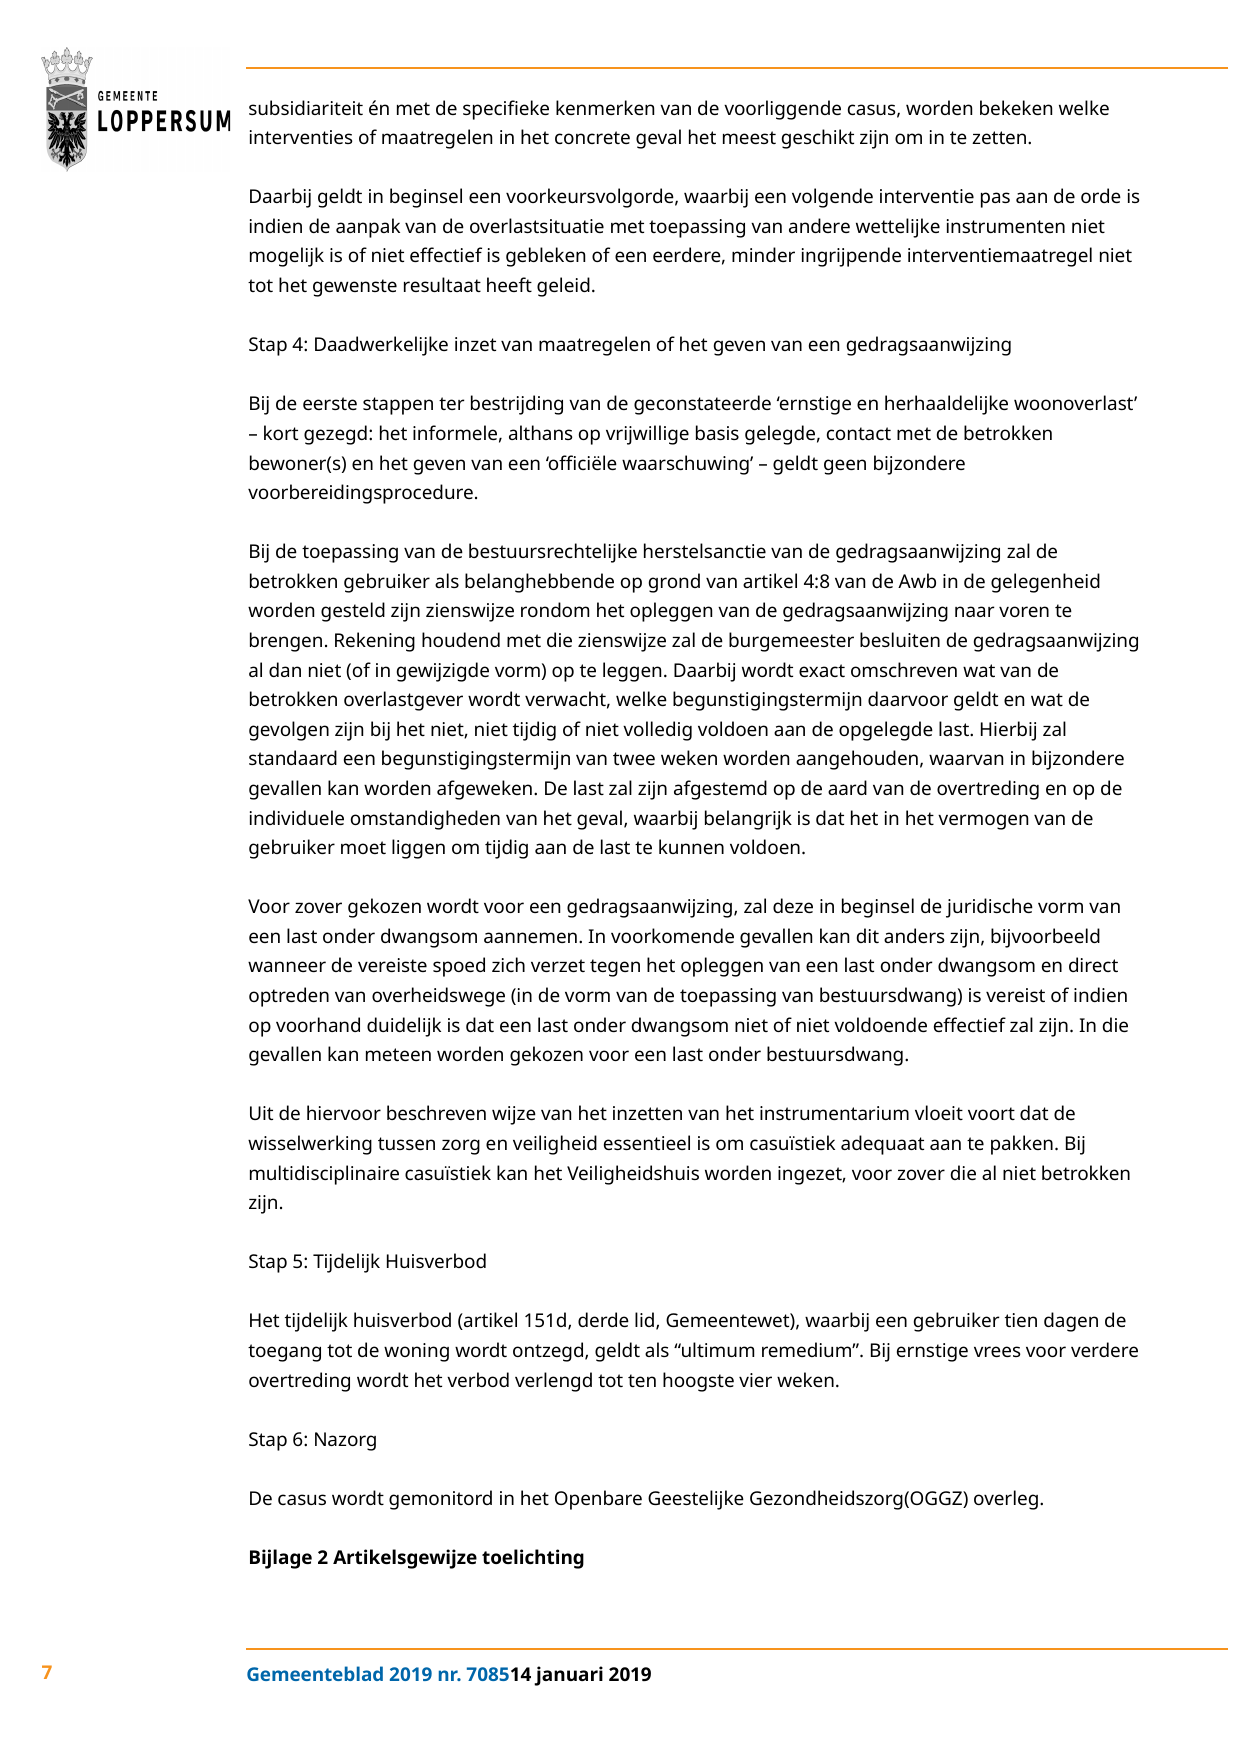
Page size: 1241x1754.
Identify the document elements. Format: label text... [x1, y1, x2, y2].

text Stap 5: Tijdelijk Huisverbod [248, 1248, 1152, 1274]
text Daarbij geldt in beginsel een voorkeursvolgorde, waarbij een volgende interventie pas aan de orde is indien de aanpak van de overlastsituatie met toepassing van andere wettelijke instrumenten niet mogelijk is of niet effectief is gebleken of een eerdere, minder ingrijpende interventiemaatregel niet tot het gewenste resultaat heeft geleid. [248, 183, 1152, 298]
text Bijlage 2 Artikelsgewijze toelichting [248, 1544, 1152, 1570]
text De casus wordt gemonitord in het Openbare Geestelijke Gezondheidszorg(OGGZ) overleg. [248, 1485, 1152, 1511]
text Stap 4: Daadwerkelijke inzet van maatregelen of het geven van een gedragsaanwijzing [248, 331, 1152, 357]
text Bij de eerste stappen ter bestrijding van de geconstateerde ‘ernstige en herhaaldelijke woonoverlast’ – kort gezegd: het informele, althans op vrijwillige basis gelegde, contact met de betrokken bewoner(s) en het geven van een ‘officiële waarschuwing’ – geldt geen bijzondere voorbereidingsprocedure. [248, 391, 1152, 505]
picture [41, 47, 231, 172]
text Stap 6: Nazorg [248, 1426, 1152, 1452]
text subsidiariteit én met de specifieke kenmerken van de voorliggende casus, worden bekeken welke interventies of maatregelen in het concrete geval het meest geschikt zijn om in te zetten. [248, 95, 1152, 150]
text Bij de toepassing van de bestuursrechtelijke herstelsanctie van de gedragsaanwijzing zal de betrokken gebruiker als belanghebbende op grond van artikel 4:8 van de Awb in de gelegenheid worden gesteld zijn zienswijze rondom het opleggen van de gedragsaanwijzing naar voren te brengen. Rekening houdend met die zienswijze zal de burgemeester besluiten de gedragsaanwijzing al dan niet (of in gewijzigde vorm) op te leggen. Daarbij wordt exact omschreven wat van de betrokken overlastgever wordt verwacht, welke begunstigingstermijn daarvoor geldt en wat de gevolgen zijn bij het niet, niet tijdig of niet volledig voldoen aan de opgelegde last. Hierbij zal standaard een begunstigingstermijn van twee weken worden aangehouden, waarvan in bijzondere gevallen kan worden afgeweken. De last zal zijn afgestemd op de aard van de overtreding en op de individuele omstandigheden van het geval, waarbij belangrijk is dat het in het vermogen van de gebruiker moet liggen om tijdig aan de last te kunnen voldoen. [248, 538, 1152, 860]
text Uit de hiervoor beschreven wijze van het inzetten van het instrumentarium vloeit voort dat de wisselwerking tussen zorg en veiligheid essentieel is om casuïstiek adequaat aan te pakken. Bij multidisciplinaire casuïstiek kan het Veiligheidshuis worden ingezet, voor zover die al niet betrokken zijn. [248, 1101, 1152, 1215]
text Het tijdelijk huisverbod (artikel 151d, derde lid, Gemeentewet), waarbij een gebruiker tien dagen de toegang tot de woning wordt ontzegd, geldt als “ultimum remedium”. Bij ernstige vrees voor verdere overtreding wordt het verbod verlengd tot ten hoogste vier weken. [248, 1308, 1152, 1393]
text Voor zover gekozen wordt voor een gedragsaanwijzing, zal deze in beginsel de juridische vorm van een last onder dwangsom aannemen. In voorkomende gevallen kan dit anders zijn, bijvoorbeeld wanneer de vereiste spoed zich verzet tegen het opleggen van een last onder dwangsom en direct optreden van overheidswege (in de vorm van de toepassing van bestuursdwang) is vereist of indien op voorhand duidelijk is dat een last onder dwangsom niet of niet voldoende effectief zal zijn. In die gevallen kan meteen worden gekozen voor een last onder bestuursdwang. [248, 893, 1152, 1067]
